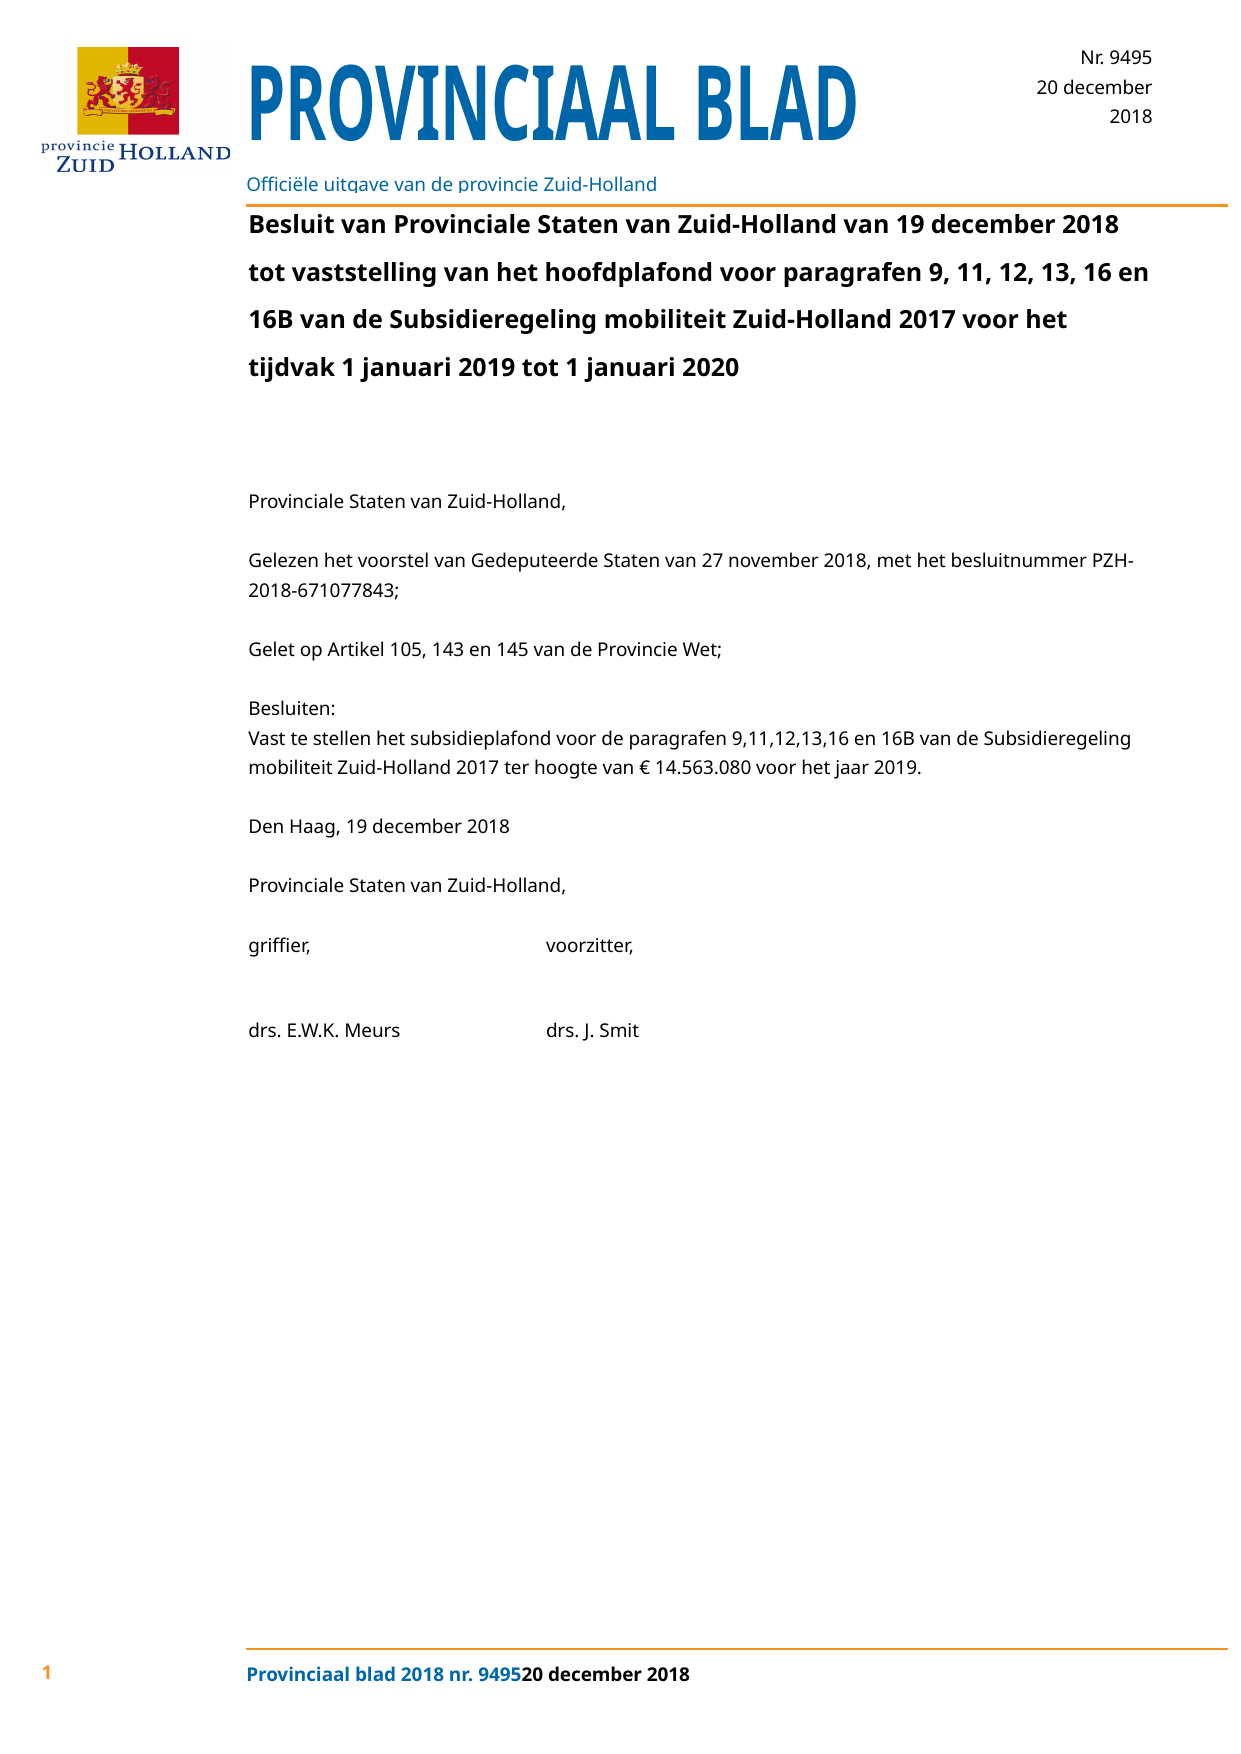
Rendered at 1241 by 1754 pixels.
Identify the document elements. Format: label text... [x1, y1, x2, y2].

text Besluiten: [248, 695, 1152, 721]
text Vast te stellen het subsidieplafond voor de paragrafen 9,11,12,13,16 en 16B van de Subsidieregeling mobiliteit Zuid-Holland 2017 ter hoogte van € 14.563.080 voor het jaar 2019. [248, 725, 1152, 780]
table_header griffier, [248, 932, 546, 958]
text Gelezen het voorstel van Gedeputeerde Staten van 27 november 2018, met het besluitnummer PZH-2018-671077843; [248, 547, 1152, 603]
text Provinciale Staten van Zuid-Holland, [248, 488, 1152, 514]
table_cell drs. E.W.K. Meurs [248, 958, 546, 1043]
table_header voorzitter, [546, 932, 1152, 958]
text Besluit van Provinciale Staten van Zuid-Holland van 19 december 2018 tot vaststelling van het hoofdplafond voor paragrafen 9, 11, 12, 13, 16 en 16B van de Subsidieregeling mobiliteit Zuid-Holland 2017 voor het tijdvak 1 januari 2019 tot 1 januari 2020 [248, 207, 1152, 384]
picture [41, 47, 231, 172]
text Provinciale Staten van Zuid-Holland, [248, 873, 1152, 898]
text Den Haag, 19 december 2018 [248, 813, 1152, 839]
table_cell drs. J. Smit [546, 958, 1152, 1043]
text Gelet op Artikel 105, 143 en 145 van de Provincie Wet; [248, 636, 1152, 662]
